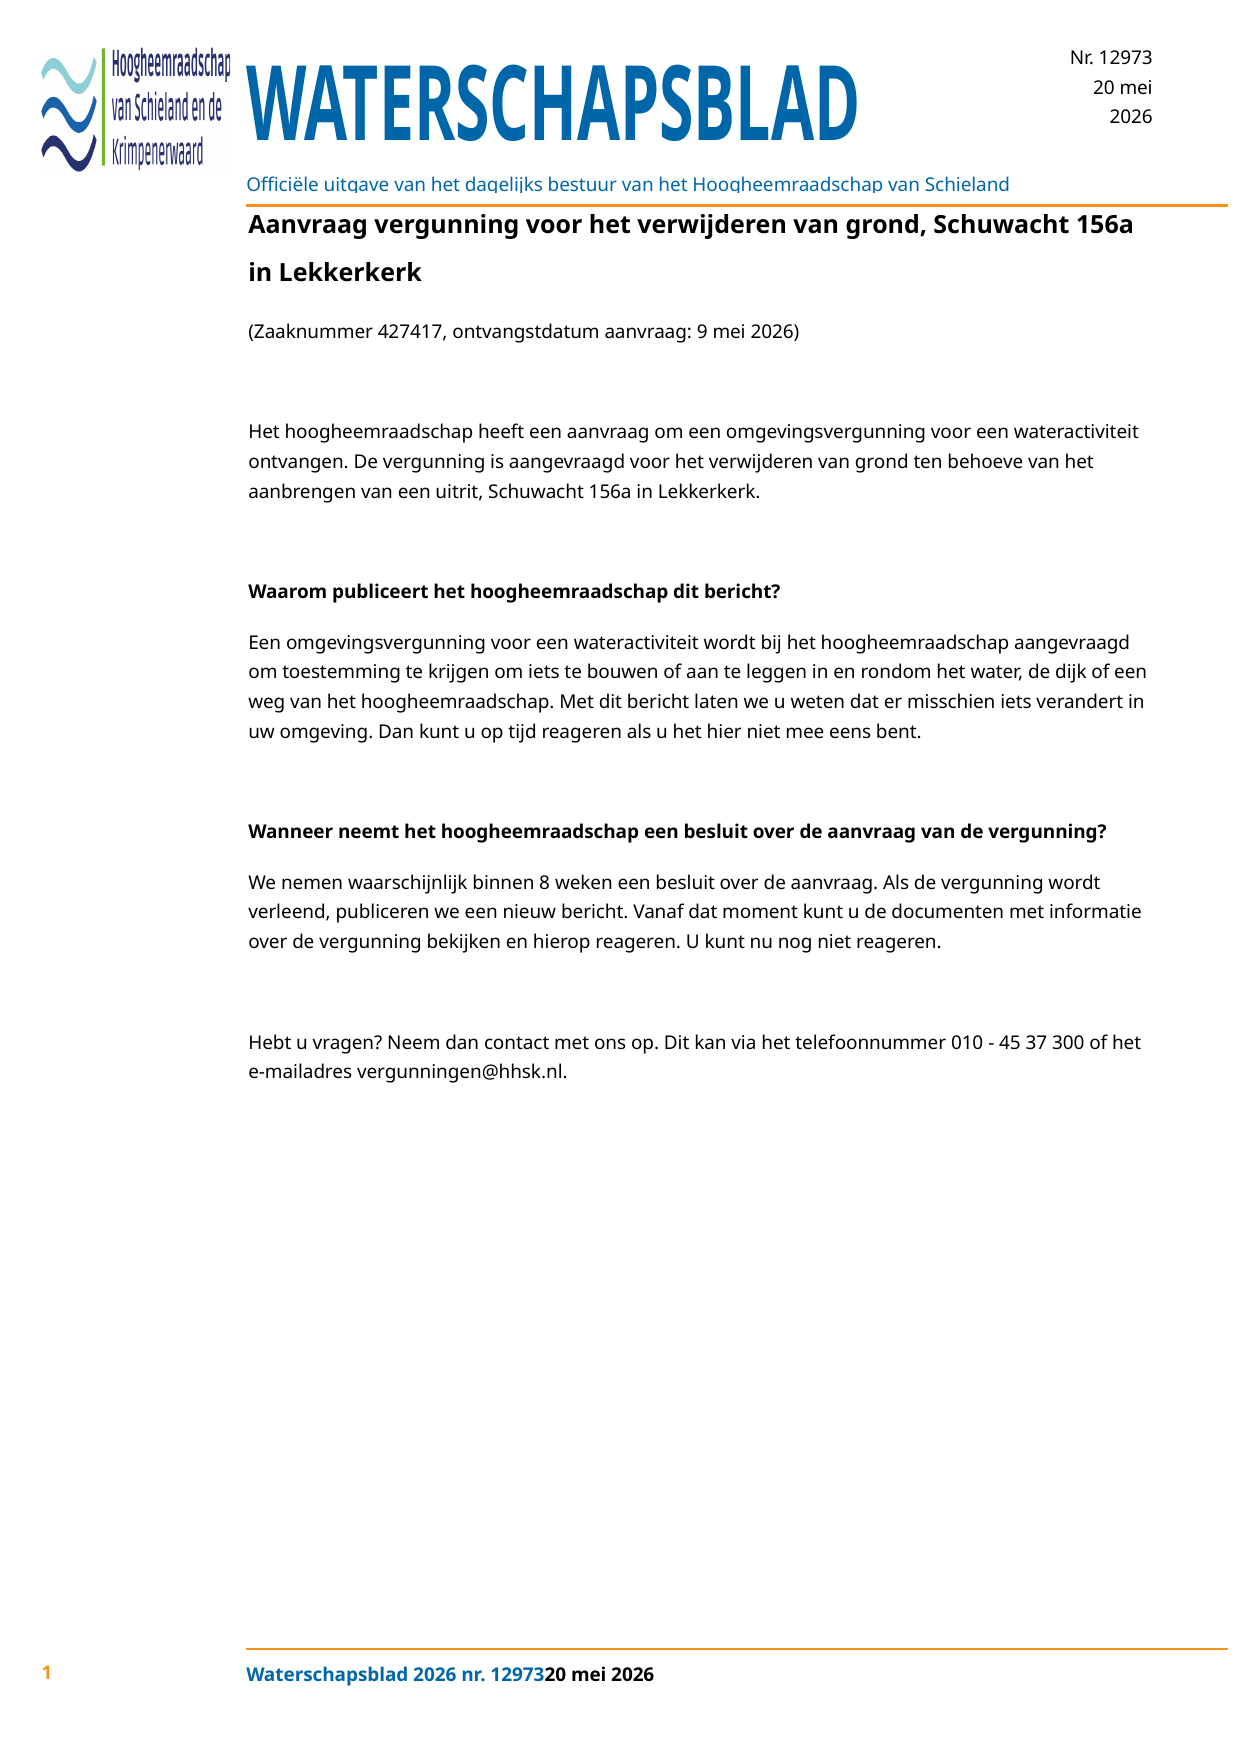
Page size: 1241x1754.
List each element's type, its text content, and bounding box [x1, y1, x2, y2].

text Wanneer neemt het hoogheemraadschap een besluit over de aanvraag van de vergunning? [248, 819, 1152, 844]
text Aanvraag vergunning voor het verwijderen van grond, Schuwacht 156a in Lekkerkerk [248, 207, 1152, 288]
text (Zaaknummer 427417, ontvangstdatum aanvraag: 9 mei 2026) [248, 318, 1152, 344]
text We nemen waarschijnlijk binnen 8 weken een besluit over de aanvraag. Als de vergunning wordt verleend, publiceren we een nieuw bericht. Vanaf dat moment kunt u de documenten met informatie over de vergunning bekijken en hierop reageren. U kunt nu nog niet reageren. [248, 869, 1152, 954]
text Een omgevingsvergunning voor een wateractiviteit wordt bij het hoogheemraadschap aangevraagd om toestemming te krijgen om iets te bouwen of aan te leggen in en rondom het water, de dijk of een weg van het hoogheemraadschap. Met dit bericht laten we u weten dat er misschien iets verandert in uw omgeving. Dan kunt u op tijd reageren als u het hier niet mee eens bent. [248, 629, 1152, 744]
text Hebt u vragen? Neem dan contact met ons op. Dit kan via het telefoonnummer 010 - 45 37 300 of het e-mailadres vergunningen@hhsk.nl. [248, 1029, 1152, 1084]
text Waarom publiceert het hoogheemraadschap dit bericht? [248, 579, 1152, 604]
picture [41, 47, 231, 172]
text Het hoogheemraadschap heeft een aanvraag om een omgevingsvergunning voor een wateractiviteit ontvangen. De vergunning is aangevraagd voor het verwijderen van grond ten behoeve van het aanbrengen van een uitrit, Schuwacht 156a in Lekkerkerk. [248, 419, 1152, 504]
